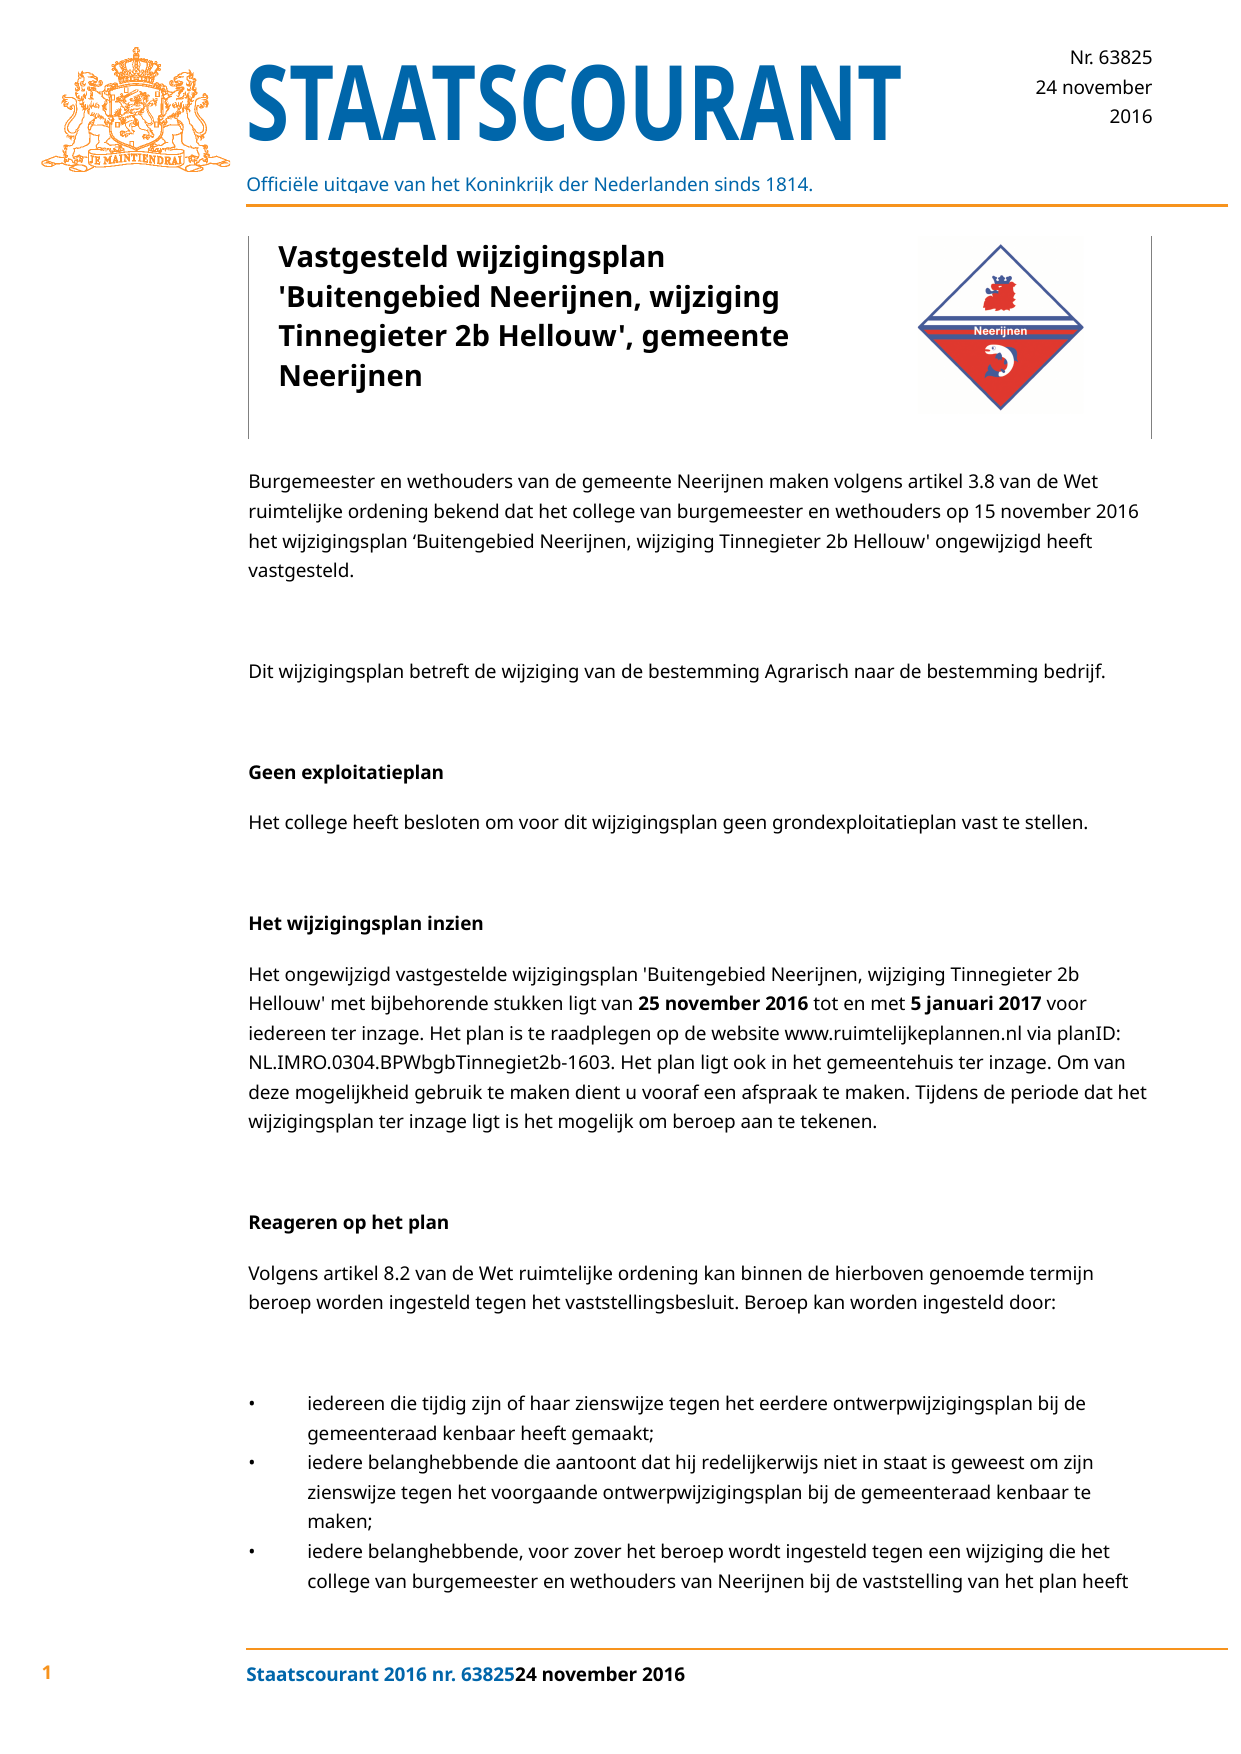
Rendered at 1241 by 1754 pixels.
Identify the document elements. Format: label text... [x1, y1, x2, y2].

text Het college heeft besloten om voor dit wijzigingsplan geen grondexploitatieplan vast te stellen. [248, 809, 1152, 835]
list iedere belanghebbende, voor zover het beroep wordt ingesteld tegen een wijziging die het college van burgemeester en wethouders van Neerijnen bij de vaststelling van het plan heeft [248, 1538, 1152, 1593]
text Het wijzigingsplan inzien [248, 910, 1152, 936]
text Burgemeester en wethouders van de gemeente Neerijnen maken volgens artikel 3.8 van de Wet ruimtelijke ordening bekend dat het college van burgemeester en wethouders op 15 november 2016 het wijzigingsplan ‘Buitengebied Neerijnen, wijziging Tinnegieter 2b Hellouw' ongewijzigd heeft vastgesteld. [248, 469, 1152, 583]
table_header [850, 414, 1151, 439]
list iedere belanghebbende die aantoont dat hij redelijkerwijs niet in staat is geweest om zijn zienswijze tegen het voorgaande ontwerpwijzigingsplan bij de gemeenteraad kenbaar te maken; [248, 1449, 1152, 1534]
text Volgens artikel 8.2 van de Wet ruimtelijke ordening kan binnen de hierboven genoemde termijn beroep worden ingesteld tegen het vaststellingsbesluit. Beroep kan worden ingesteld door: [248, 1260, 1152, 1315]
picture [917, 236, 1084, 414]
text Dit wijzigingsplan betreft de wijziging van de bestemming Agrarisch naar de bestemming bedrijf. [248, 658, 1152, 684]
table_header [1084, 236, 1151, 413]
text Geen exploitatieplan [248, 759, 1152, 785]
text Het ongewijzigd vastgestelde wijzigingsplan 'Buitengebied Neerijnen, wijziging Tinnegieter 2b Hellouw' met bijbehorende stukken ligt van 25 november 2016 tot en met 5 januari 2017 voor iedereen ter inzage. Het plan is te raadplegen op de website www.ruimtelijkeplannen.nl via planID: NL.IMRO.0304.BPWbgbTinnegiet2b-1603. Het plan ligt ook in het gemeentehuis ter inzage. Om van deze mogelijkheid gebruik te maken dient u vooraf een afspraak te maken. Tijdens de periode dat het wijzigingsplan ter inzage ligt is het mogelijk om beroep aan te tekenen. [248, 961, 1152, 1134]
table_header [850, 236, 917, 413]
picture [41, 47, 231, 172]
list iedereen die tijdig zijn of haar zienswijze tegen het eerdere ontwerpwijzigingsplan bij de gemeenteraad kenbaar heeft gemaakt; [248, 1390, 1152, 1446]
text Reageren op het plan [248, 1209, 1152, 1235]
table_header Vastgesteld wijzigingsplan 'Buitengebied Neerijnen, wijziging Tinnegieter 2b Hellouw', gemeente Neerijnen [249, 236, 850, 439]
